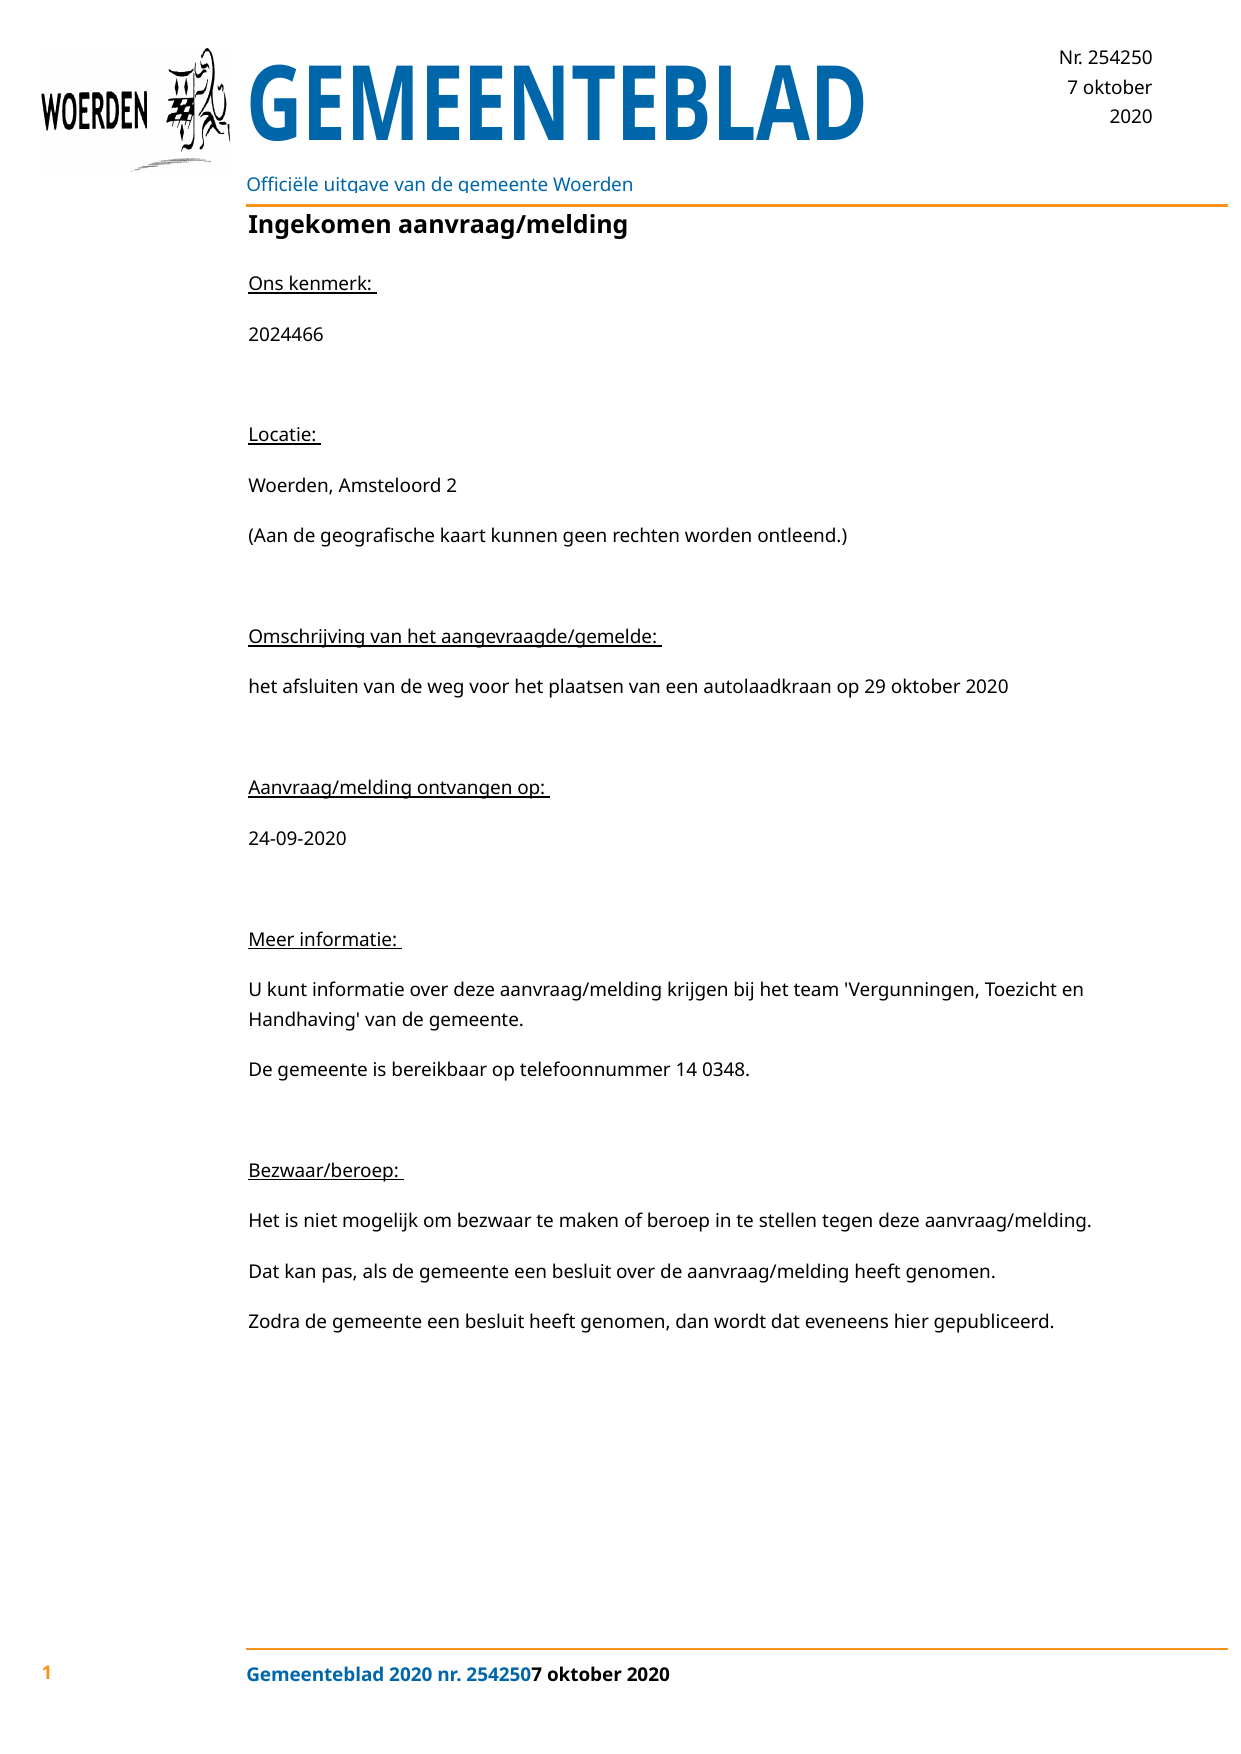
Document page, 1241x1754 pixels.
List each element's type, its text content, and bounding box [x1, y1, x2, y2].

text U kunt informatie over deze aanvraag/melding krijgen bij het team 'Vergunningen, Toezicht en Handhaving' van de gemeente. [248, 976, 1152, 1031]
text het afsluiten van de weg voor het plaatsen van een autolaadkraan op 29 oktober 2020 [248, 674, 1152, 699]
text Locatie: [248, 422, 1152, 447]
text Omschrijving van het aangevraagde/gemelde: [248, 623, 1152, 649]
text Dat kan pas, als de gemeente een besluit over de aanvraag/melding heeft genomen. [248, 1258, 1152, 1283]
text (Aan de geografische kaart kunnen geen rechten worden ontleend.) [248, 522, 1152, 548]
text Ingekomen aanvraag/melding [248, 207, 1152, 241]
text Ons kenmerk: [248, 270, 1152, 296]
text Het is niet mogelijk om bezwaar te maken of beroep in te stellen tegen deze aanvraag/melding. [248, 1207, 1152, 1233]
text 2024466 [248, 321, 1152, 346]
picture [41, 47, 231, 172]
text De gemeente is bereikbaar op telefoonnummer 14 0348. [248, 1056, 1152, 1082]
text Aanvraag/melding ontvangen op: [248, 774, 1152, 800]
text Woerden, Amsteloord 2 [248, 472, 1152, 498]
text Zodra de gemeente een besluit heeft genomen, dan wordt dat eveneens hier gepubliceerd. [248, 1308, 1152, 1334]
text 24-09-2020 [248, 825, 1152, 851]
text Meer informatie: [248, 926, 1152, 951]
text Bezwaar/beroep: [248, 1157, 1152, 1183]
